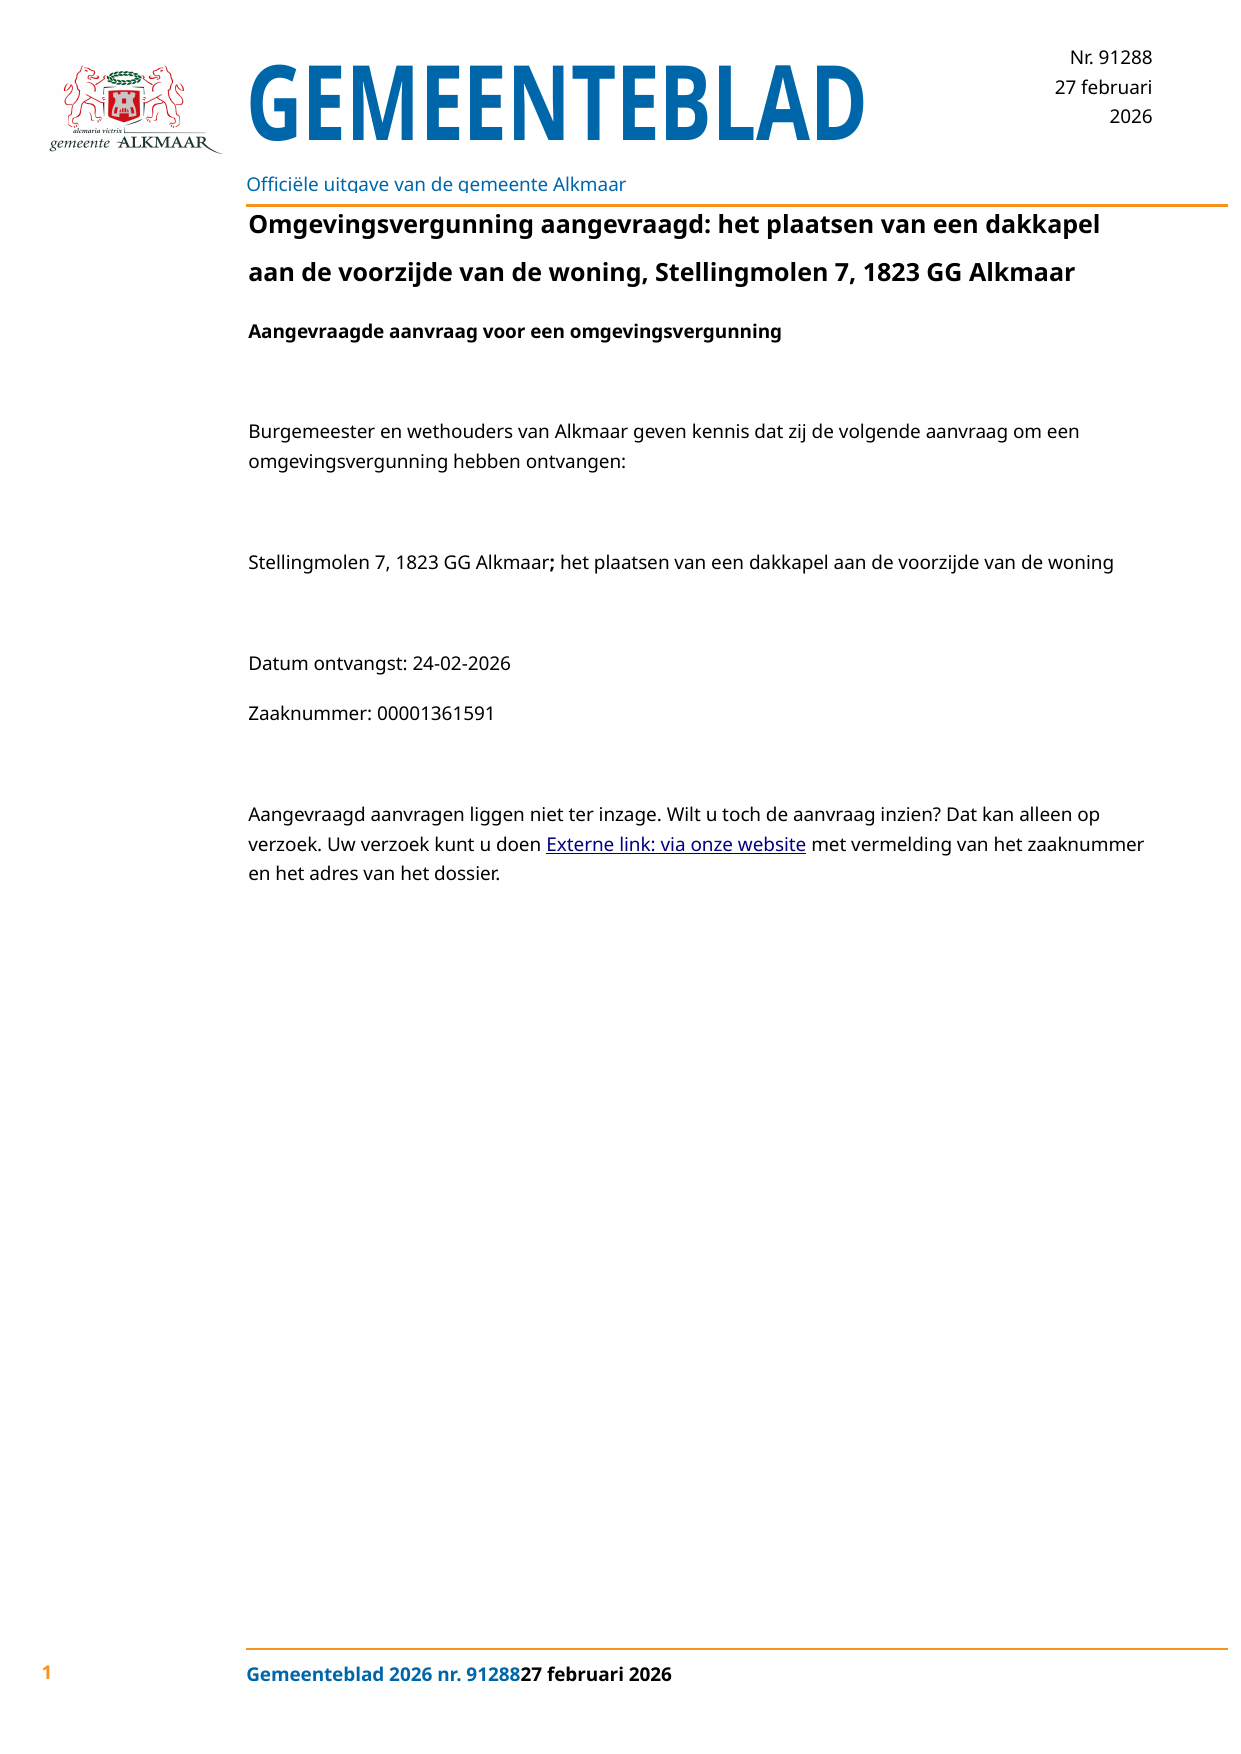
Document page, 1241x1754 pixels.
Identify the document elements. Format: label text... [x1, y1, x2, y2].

text Omgevingsvergunning aangevraagd: het plaatsen van een dakkapel aan de voorzijde van de woning, Stellingmolen 7, 1823 GG Alkmaar [248, 207, 1152, 288]
picture [41, 47, 231, 172]
text Aangevraagd aanvragen liggen niet ter inzage. Wilt u toch de aanvraag inzien? Dat kan alleen op verzoek. Uw verzoek kunt u doen Externe link: via onze website met vermelding van het zaaknummer en het adres van het dossier. [248, 801, 1152, 886]
text Datum ontvangst: 24-02-2026 [248, 650, 1152, 676]
text Burgemeester en wethouders van Alkmaar geven kennis dat zij de volgende aanvraag om een omgevingsvergunning hebben ontvangen: [248, 419, 1152, 474]
text Stellingmolen 7, 1823 GG Alkmaar; het plaatsen van een dakkapel aan de voorzijde van de woning [248, 549, 1152, 575]
text Zaaknummer: 00001361591 [248, 700, 1152, 726]
text Aangevraagde aanvraag voor een omgevingsvergunning [248, 318, 1152, 344]
